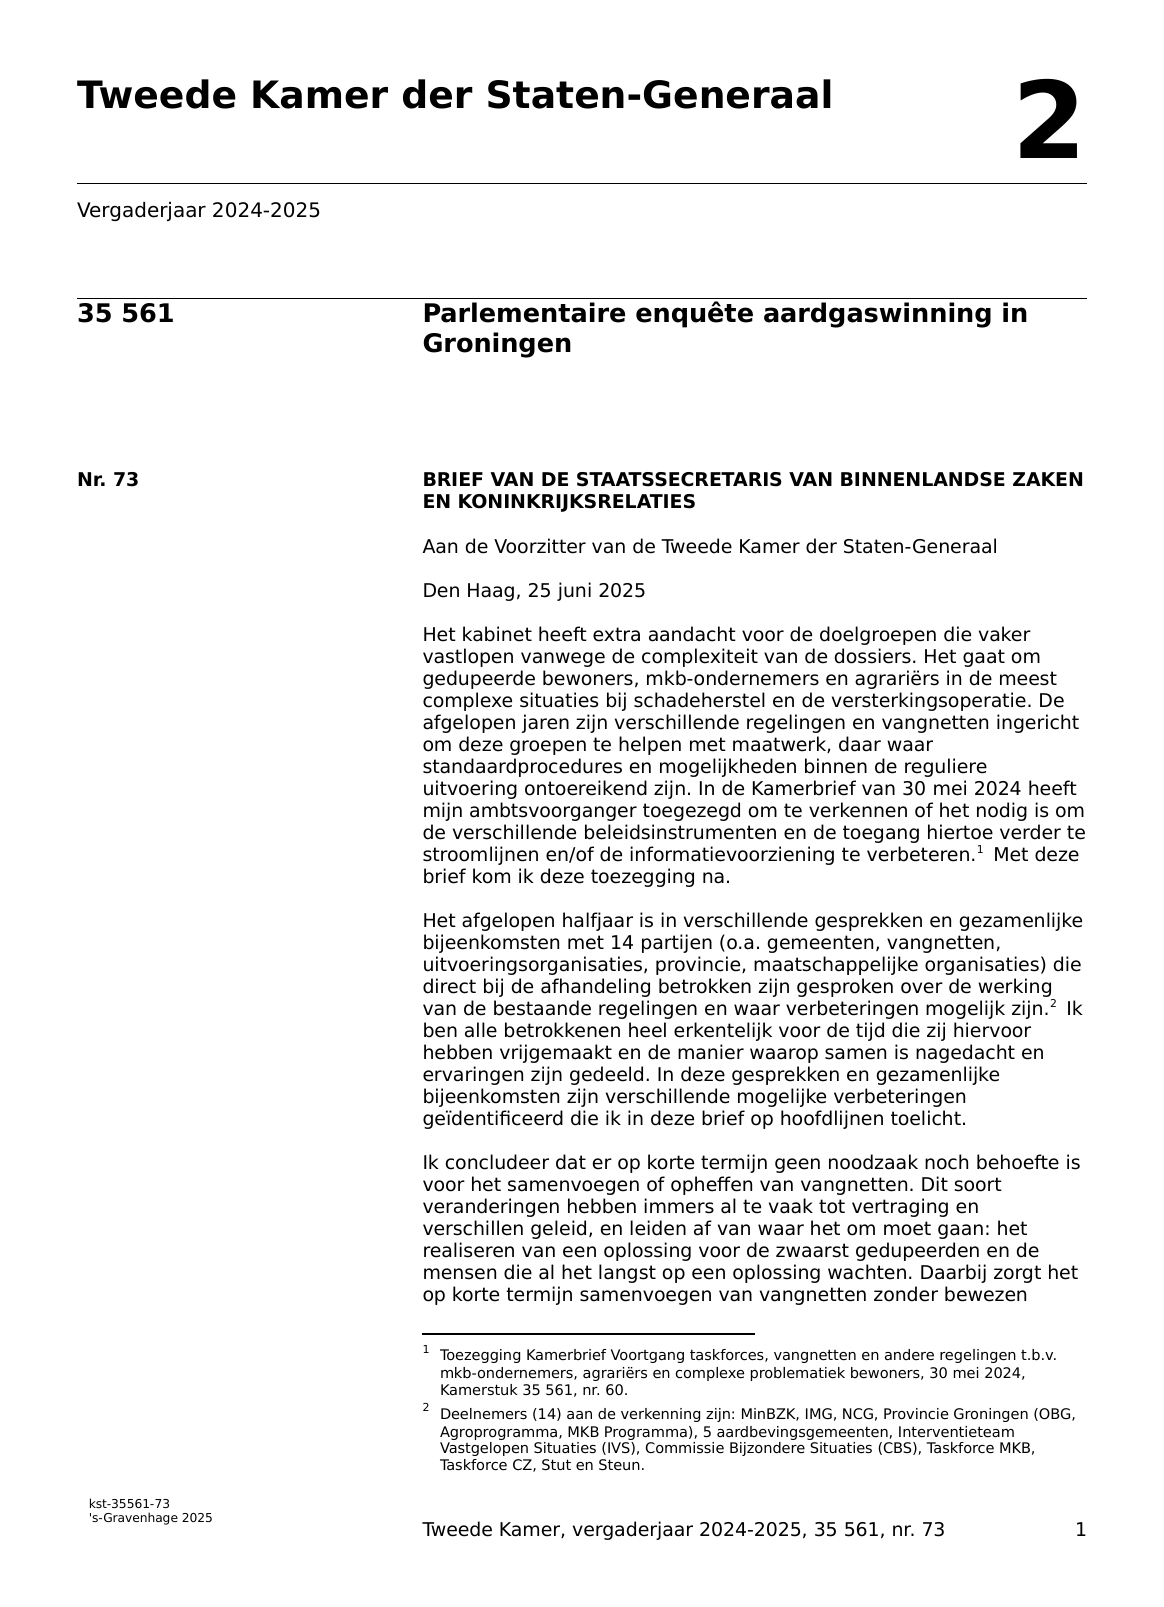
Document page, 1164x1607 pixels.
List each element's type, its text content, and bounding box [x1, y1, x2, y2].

text Ik concludeer dat er op korte termijn geen noodzaak noch behoefte is voor het samenvoegen of opheffen van vangnetten. Dit soort veranderingen hebben immers al te vaak tot vertraging en verschillen geleid, en leiden af van waar het om moet gaan: het realiseren van een oplossing voor de zwaarst gedupeerden en de mensen die al het langst op een oplossing wachten. Daarbij zorgt het op korte termijn samenvoegen van vangnetten zonder bewezen [422, 1152, 1087, 1306]
text 's-Gravenhage 2025 [88, 1511, 323, 1525]
subtitle 35 561 Parlementaire enquête aardgaswinning in Groningen [77, 299, 1087, 358]
text Het kabinet heeft extra aandacht voor de doelgroepen die vaker vastlopen vanwege de complexiteit van de dossiers. Het gaat om gedupeerde bewoners, mkb-ondernemers en agrariërs in de meest complexe situaties bij schadeherstel en de versterkingsoperatie. De afgelopen jaren zijn verschillende regelingen en vangnetten ingericht om deze groepen te helpen met maatwerk, daar waar standaardprocedures en mogelijkheden binnen de reguliere uitvoering ontoereikend zijn. In de Kamerbrief van 30 mei 2024 heeft mijn ambtsvoorganger toegezegd om te verkennen of het nodig is om de verschillende beleidsinstrumenten en de toegang hiertoe verder te stroomlijnen en/of de informatievoorziening te verbeteren. Met deze brief kom ik deze toezegging na. [422, 624, 1087, 888]
table_header 2 [886, 59, 1087, 183]
table_cell Vergaderjaar 2024-2025 [77, 184, 1087, 298]
text Deelnemers (14) aan de verkenning zijn: MinBZK, IMG, NCG, Provincie Groningen (OBG, Agroprogramma, MKB Programma), 5 aardbevingsgemeenten, Interventieteam Vastgelopen Situaties (IVS), Commissie Bijzondere Situaties (CBS), Taskforce MKB, Taskforce CZ, Stut en Steun. [422, 1402, 1087, 1474]
table_header Tweede Kamer der Staten-Generaal [77, 59, 886, 183]
text Het afgelopen halfjaar is in verschillende gesprekken en gezamenlijke bijeenkomsten met 14 partijen (o.a. gemeenten, vangnetten, uitvoeringsorganisaties, provincie, maatschappelijke organisaties) die direct bij de afhandeling betrokken zijn gesproken over de werking van de bestaande regelingen en waar verbeteringen mogelijk zijn. Ik ben alle betrokkenen heel erkentelijk voor de tijd die zij hiervoor hebben vrijgemaakt en de manier waarop samen is nagedacht en ervaringen zijn gedeeld. In deze gesprekken en gezamenlijke bijeenkomsten zijn verschillende mogelijke verbeteringen geïdentificeerd die ik in deze brief op hoofdlijnen toelicht. [422, 910, 1087, 1129]
text Den Haag, 25 juni 2025 [422, 580, 1087, 602]
text Toezegging Kamerbrief Voortgang taskforces, vangnetten en andere regelingen t.b.v. mkb-ondernemers, agrariërs en complexe problematiek bewoners, 30 mei 2024, Kamerstuk 35 561, nr. 60. [422, 1343, 1087, 1399]
subtitle Nr. 73 BRIEF VAN DE STAATSSECRETARIS VAN BINNENLANDSE ZAKEN EN KONINKRIJKSRELATIES [77, 469, 1087, 513]
text kst-35561-73 [88, 1497, 323, 1511]
text Aan de Voorzitter van de Tweede Kamer der Staten-Generaal [422, 536, 1087, 557]
